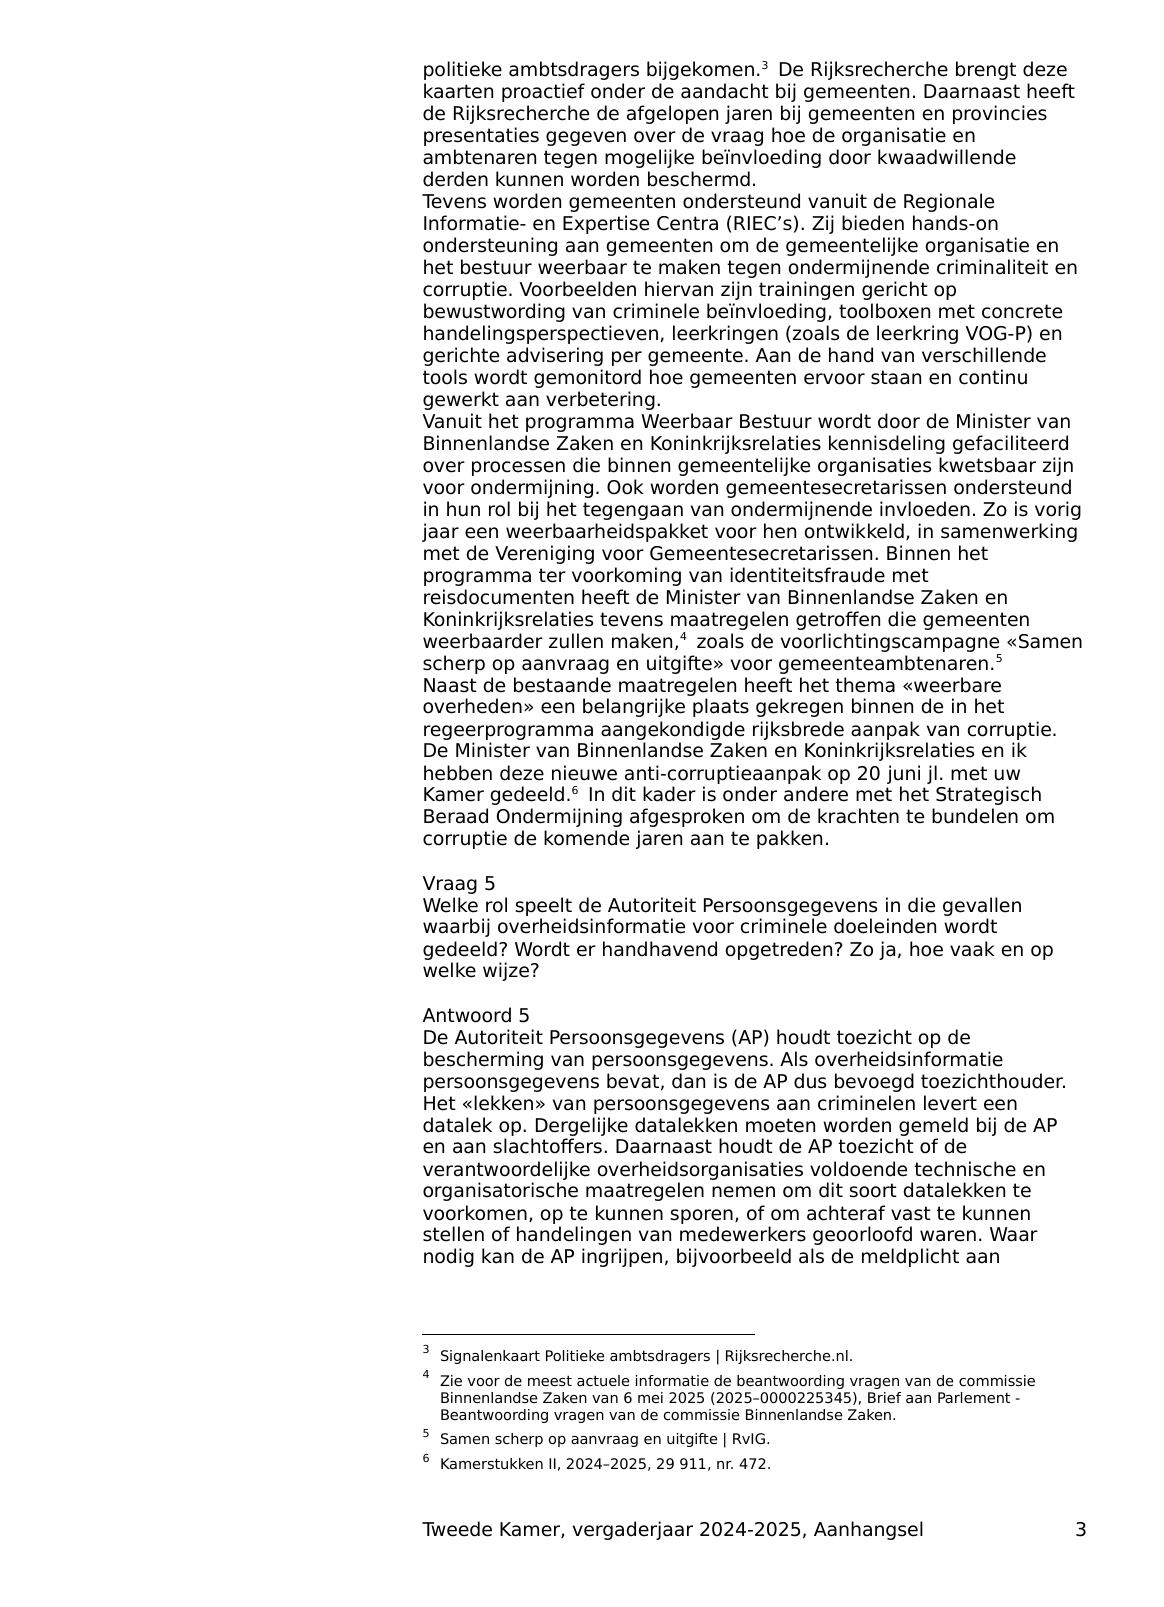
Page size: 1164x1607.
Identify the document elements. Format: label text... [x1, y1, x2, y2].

text politieke ambtsdragers bijgekomen. De Rijksrecherche brengt deze kaarten proactief onder de aandacht bij gemeenten. Daarnaast heeft de Rijksrecherche de afgelopen jaren bij gemeenten en provincies presentaties gegeven over de vraag hoe de organisatie en ambtenaren tegen mogelijke beïnvloeding door kwaadwillende derden kunnen worden beschermd. [422, 59, 1087, 191]
text Kamerstukken II, 2024–2025, 29 911, nr. 472. [422, 1452, 1087, 1474]
text Zie voor de meest actuele informatie de beantwoording vragen van de commissie Binnenlandse Zaken van 6 mei 2025 (2025–0000225345), Brief aan Parlement - Beantwoording vragen van de commissie Binnenlandse Zaken. [422, 1368, 1087, 1424]
text Signalenkaart Politieke ambtsdragers | Rijksrecherche.nl. [422, 1343, 1087, 1366]
text Samen scherp op aanvraag en uitgifte | RvIG. [422, 1427, 1087, 1449]
text Antwoord 5 [422, 1004, 1087, 1027]
text De Autoriteit Persoonsgegevens (AP) houdt toezicht op de bescherming van persoonsgegevens. Als overheidsinformatie persoonsgegevens bevat, dan is de AP dus bevoegd toezichthouder. Het «lekken» van persoonsgegevens aan criminelen levert een datalek op. Dergelijke datalekken moeten worden gemeld bij de AP en aan slachtoffers. Daarnaast houdt de AP toezicht of de verantwoordelijke overheidsorganisaties voldoende technische en organisatorische maatregelen nemen om dit soort datalekken te voorkomen, op te kunnen sporen, of om achteraf vast te kunnen stellen of handelingen van medewerkers geoorloofd waren. Waar nodig kan de AP ingrijpen, bijvoorbeeld als de meldplicht aan [422, 1027, 1087, 1268]
text Welke rol speelt de Autoriteit Persoonsgegevens in die gevallen waarbij overheidsinformatie voor criminele doeleinden wordt gedeeld? Wordt er handhavend opgetreden? Zo ja, hoe vaak en op welke wijze? [422, 894, 1087, 982]
text Vanuit het programma Weerbaar Bestuur wordt door de Minister van Binnenlandse Zaken en Koninkrijksrelaties kennisdeling gefaciliteerd over processen die binnen gemeentelijke organisaties kwetsbaar zijn voor ondermijning. Ook worden gemeentesecretarissen ondersteund in hun rol bij het tegengaan van ondermijnende invloeden. Zo is vorig jaar een weerbaarheidspakket voor hen ontwikkeld, in samenwerking met de Vereniging voor Gemeentesecretarissen. Binnen het programma ter voorkoming van identiteitsfraude met reisdocumenten heeft de Minister van Binnenlandse Zaken en Koninkrijksrelaties tevens maatregelen getroffen die gemeenten weerbaarder zullen maken, zoals de voorlichtingscampagne «Samen scherp op aanvraag en uitgifte» voor gemeenteambtenaren. [422, 411, 1087, 674]
text Tevens worden gemeenten ondersteund vanuit de Regionale Informatie- en Expertise Centra (RIEC’s). Zij bieden hands-on ondersteuning aan gemeenten om de gemeentelijke organisatie en het bestuur weerbaar te maken tegen ondermijnende criminaliteit en corruptie. Voorbeelden hiervan zijn trainingen gericht op bewustwording van criminele beïnvloeding, toolboxen met concrete handelingsperspectieven, leerkringen (zoals de leerkring VOG-P) en gerichte advisering per gemeente. Aan de hand van verschillende tools wordt gemonitord hoe gemeenten ervoor staan en continu gewerkt aan verbetering. [422, 191, 1087, 411]
text Naast de bestaande maatregelen heeft het thema «weerbare overheden» een belangrijke plaats gekregen binnen de in het regeerprogramma aangekondigde rijksbrede aanpak van corruptie. De Minister van Binnenlandse Zaken en Koninkrijksrelaties en ik hebben deze nieuwe anti-corruptieaanpak op 20 juni jl. met uw Kamer gedeeld. In dit kader is onder andere met het Strategisch Beraad Ondermijning afgesproken om de krachten te bundelen om corruptie de komende jaren aan te pakken. [422, 674, 1087, 850]
text Vraag 5 [422, 872, 1087, 894]
